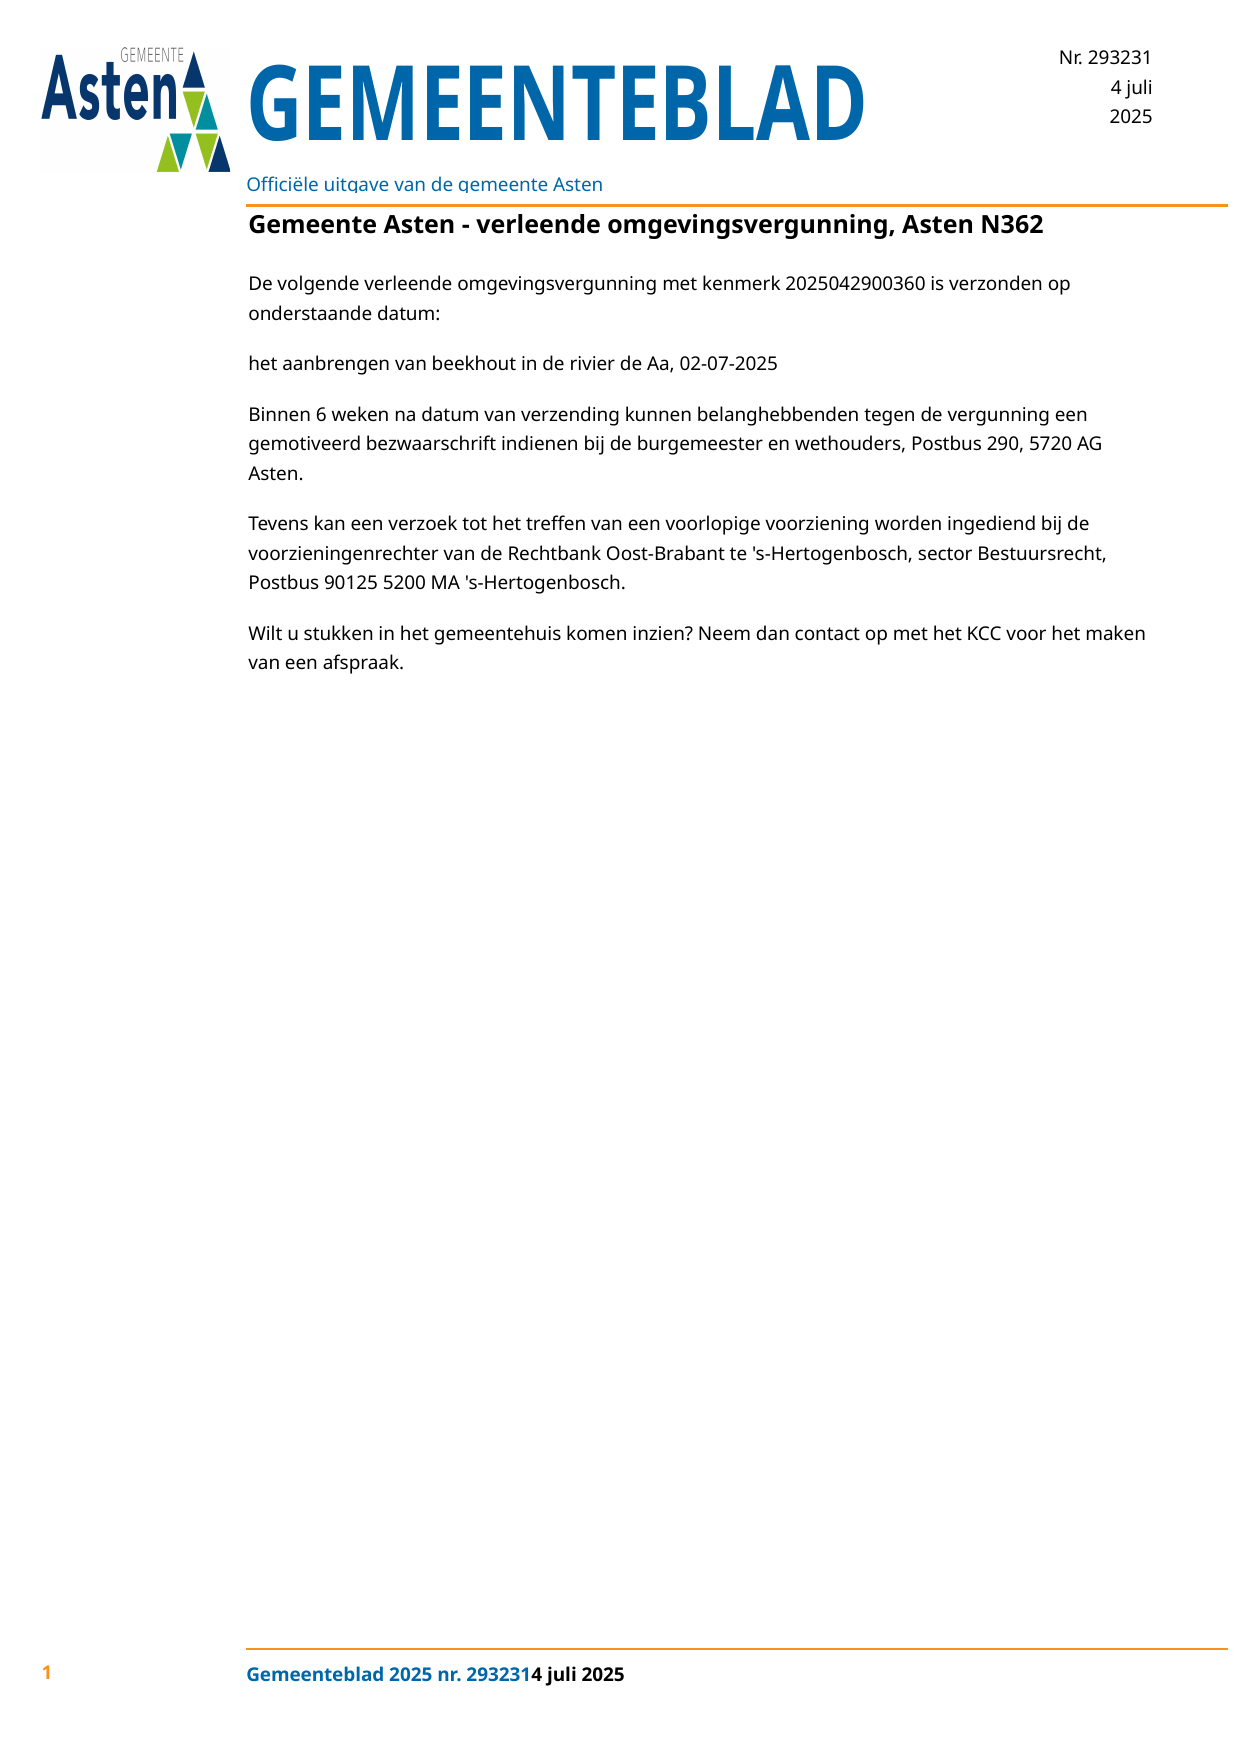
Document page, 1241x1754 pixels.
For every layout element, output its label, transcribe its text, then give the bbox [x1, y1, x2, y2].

text Gemeente Asten - verleende omgevingsvergunning, Asten N362 [248, 207, 1152, 241]
picture [41, 47, 231, 172]
text Wilt u stukken in het gemeentehuis komen inzien? Neem dan contact op met het KCC voor het maken van een afspraak. [248, 620, 1152, 675]
text Binnen 6 weken na datum van verzending kunnen belanghebbenden tegen de vergunning een gemotiveerd bezwaarschrift indienen bij de burgemeester en wethouders, Postbus 290, 5720 AG Asten. [248, 401, 1152, 486]
text Tevens kan een verzoek tot het treffen van een voorlopige voorziening worden ingediend bij de voorzieningenrechter van de Rechtbank Oost-Brabant te 's-Hertogenbosch, sector Bestuursrecht, Postbus 90125 5200 MA 's-Hertogenbosch. [248, 510, 1152, 595]
text het aanbrengen van beekhout in de rivier de Aa, 02-07-2025 [248, 350, 1152, 376]
text De volgende verleende omgevingsvergunning met kenmerk 2025042900360 is verzonden op onderstaande datum: [248, 270, 1152, 326]
